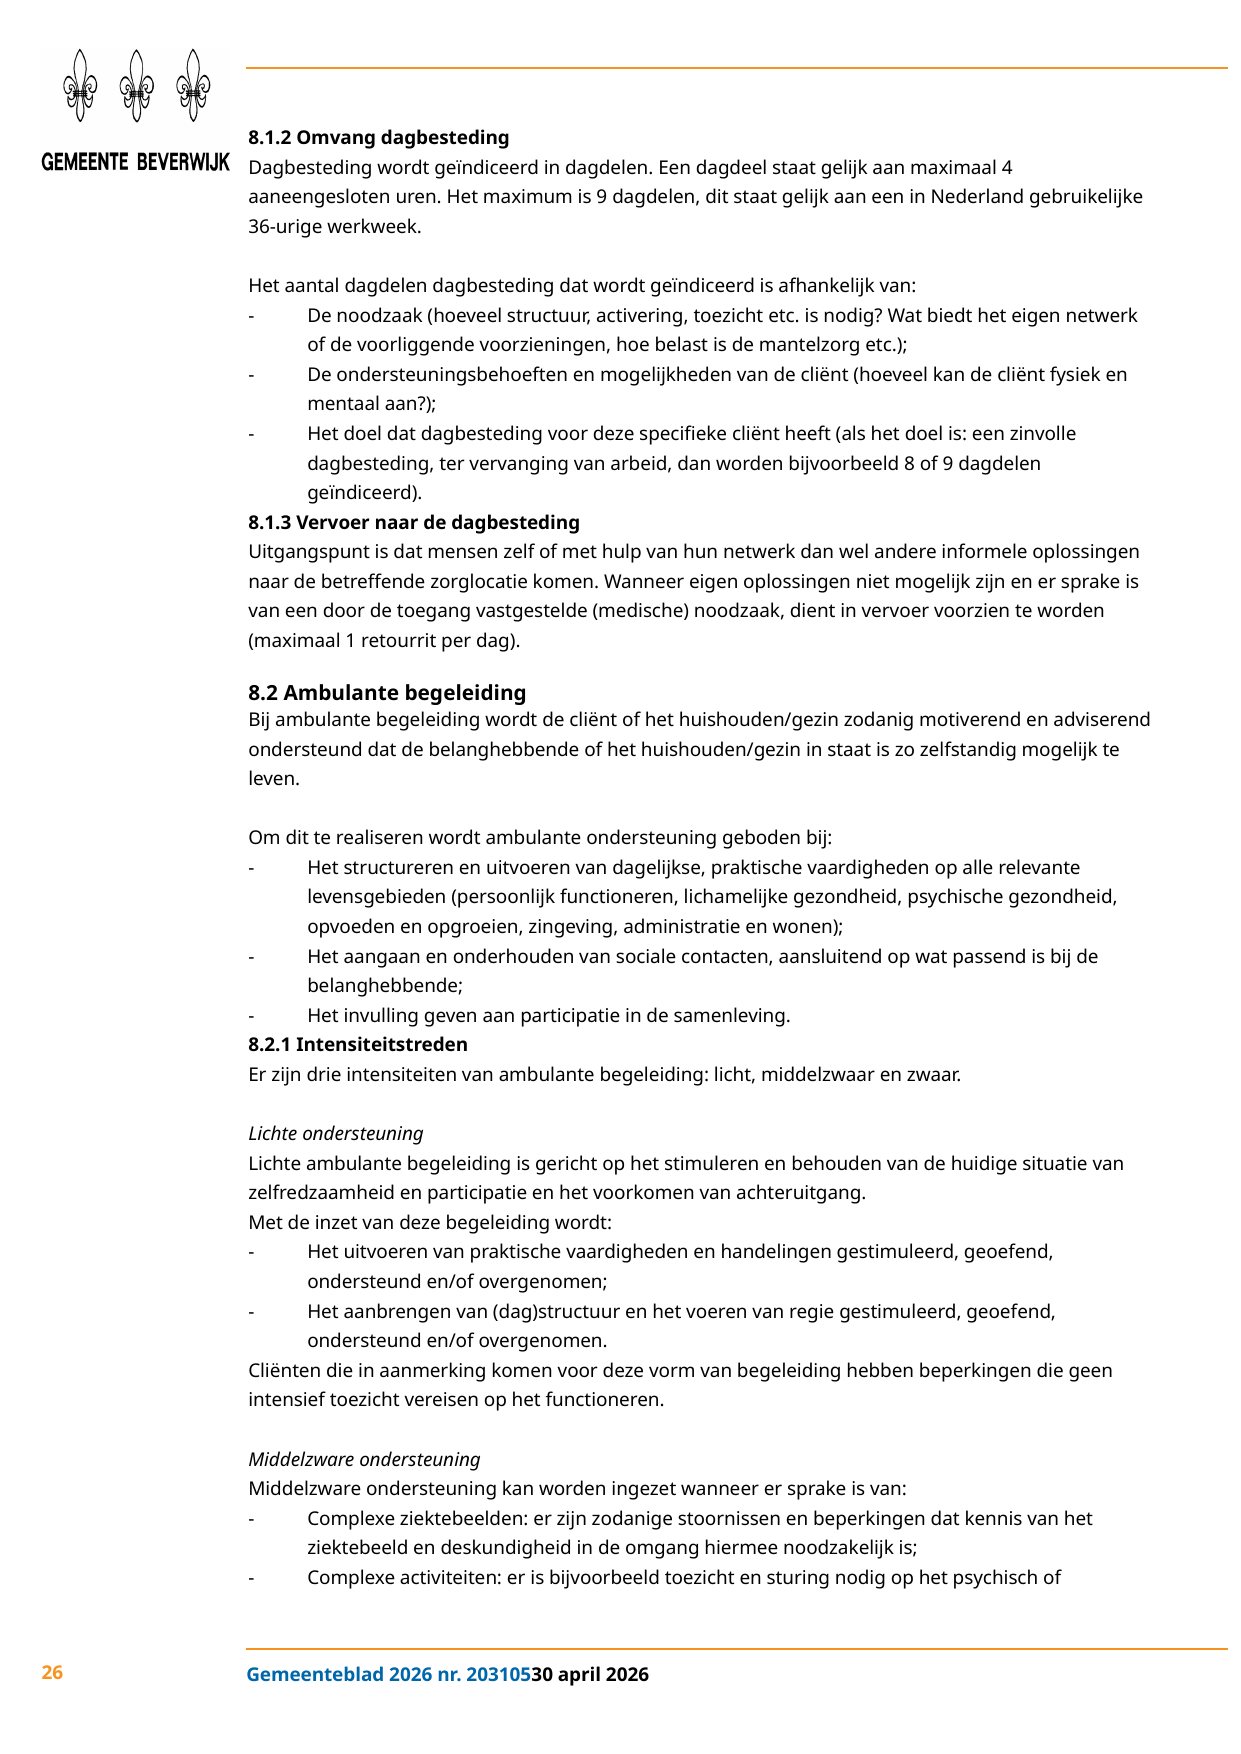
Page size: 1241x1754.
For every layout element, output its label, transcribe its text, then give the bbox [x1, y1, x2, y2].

text Bij ambulante begeleiding wordt de cliënt of het huishouden/gezin zodanig motiverend en adviserend ondersteund dat de belanghebbende of het huishouden/gezin in staat is zo zelfstandig mogelijk te leven. [248, 706, 1152, 791]
list De noodzaak (hoeveel structuur, activering, toezicht etc. is nodig? Wat biedt het eigen netwerk of de voorliggende voorzieningen, hoe belast is de mantelzorg etc.); [248, 302, 1152, 357]
text Er zijn drie intensiteiten van ambulante begeleiding: licht, middelzwaar en zwaar. [248, 1061, 1152, 1087]
text Uitgangspunt is dat mensen zelf of met hulp van hun netwerk dan wel andere informele oplossingen naar de betreffende zorglocatie komen. Wanneer eigen oplossingen niet mogelijk zijn en er sprake is van een door de toegang vastgestelde (medische) noodzaak, dient in vervoer voorzien te worden (maximaal 1 retourrit per dag). [248, 538, 1152, 653]
text 8.2.1 Intensiteitstreden [248, 1032, 1152, 1057]
list Complexe activiteiten: er is bijvoorbeeld toezicht en sturing nodig op het psychisch of [248, 1564, 1152, 1590]
text 8.2 Ambulante begeleiding [248, 678, 1152, 706]
list Complexe ziektebeelden: er zijn zodanige stoornissen en beperkingen dat kennis van het ziektebeeld en deskundigheid in de omgang hiermee noodzakelijk is; [248, 1505, 1152, 1560]
text Middelzware ondersteuning kan worden ingezet wanneer er sprake is van: [248, 1475, 1152, 1501]
text Lichte ambulante begeleiding is gericht op het stimuleren en behouden van de huidige situatie van zelfredzaamheid en participatie en het voorkomen van achteruitgang. [248, 1150, 1152, 1205]
list Het aangaan en onderhouden van sociale contacten, aansluitend op wat passend is bij de belanghebbende; [248, 943, 1152, 998]
text Om dit te realiseren wordt ambulante ondersteuning geboden bij: [248, 824, 1152, 850]
text Lichte ondersteuning [248, 1120, 1152, 1146]
text Met de inzet van deze begeleiding wordt: [248, 1209, 1152, 1235]
text Dagbesteding wordt geïndiceerd in dagdelen. Een dagdeel staat gelijk aan maximaal 4 aaneengesloten uren. Het maximum is 9 dagdelen, dit staat gelijk aan een in Nederland gebruikelijke 36-urige werkweek. [248, 154, 1152, 239]
text Het aantal dagdelen dagbesteding dat wordt geïndiceerd is afhankelijk van: [248, 272, 1152, 298]
list Het structureren en uitvoeren van dagelijkse, praktische vaardigheden op alle relevante levensgebieden (persoonlijk functioneren, lichamelijke gezondheid, psychische gezondheid, opvoeden en opgroeien, zingeving, administratie en wonen); [248, 854, 1152, 939]
list De ondersteuningsbehoeften en mogelijkheden van de cliënt (hoeveel kan de cliënt fysiek en mentaal aan?); [248, 361, 1152, 416]
text 8.1.3 Vervoer naar de dagbesteding [248, 509, 1152, 535]
text 8.1.2 Omvang dagbesteding [248, 124, 1152, 150]
list Het uitvoeren van praktische vaardigheden en handelingen gestimuleerd, geoefend, ondersteund en/of overgenomen; [248, 1239, 1152, 1294]
list Het invulling geven aan participatie in de samenleving. [248, 1002, 1152, 1028]
list Het aanbrengen van (dag)structuur en het voeren van regie gestimuleerd, geoefend, ondersteund en/of overgenomen. [248, 1298, 1152, 1353]
list Het doel dat dagbesteding voor deze specifieke cliënt heeft (als het doel is: een zinvolle dagbesteding, ter vervanging van arbeid, dan worden bijvoorbeeld 8 of 9 dagdelen geïndiceerd). [248, 420, 1152, 505]
text Middelzware ondersteuning [248, 1446, 1152, 1471]
picture [41, 47, 231, 172]
text Cliënten die in aanmerking komen voor deze vorm van begeleiding hebben beperkingen die geen intensief toezicht vereisen op het functioneren. [248, 1357, 1152, 1412]
